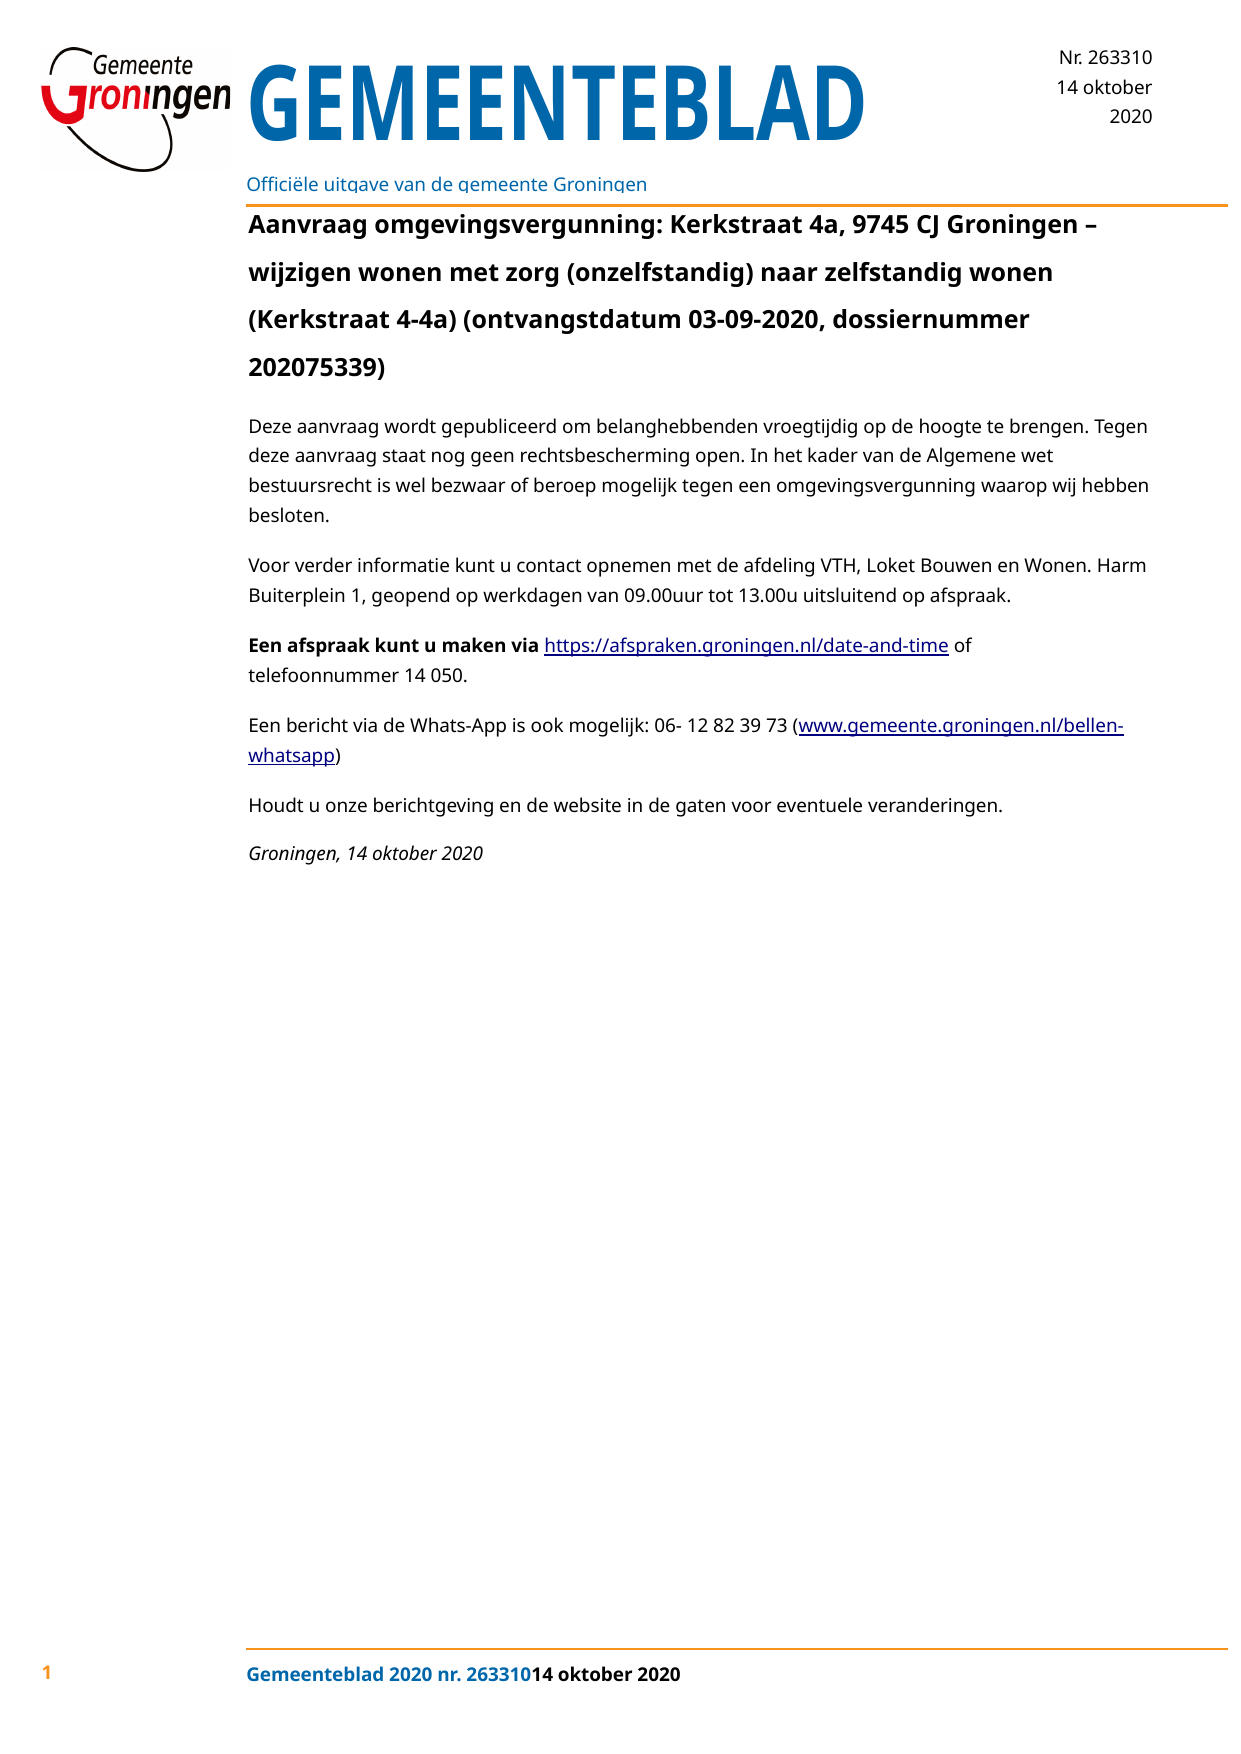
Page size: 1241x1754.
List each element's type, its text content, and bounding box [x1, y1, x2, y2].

text Een bericht via de Whats-App is ook mogelijk: 06- 12 82 39 73 (www.gemeente.groningen.nl/bellen-whatsapp) [248, 712, 1152, 768]
text Aanvraag omgevingsvergunning: Kerkstraat 4a, 9745 CJ Groningen – wijzigen wonen met zorg (onzelfstandig) naar zelfstandig wonen (Kerkstraat 4-4a) (ontvangstdatum 03-09-2020, dossiernummer 202075339) [248, 207, 1152, 384]
picture [41, 47, 231, 172]
text Houdt u onze berichtgeving en de website in de gaten voor eventuele veranderingen. [248, 792, 1152, 818]
text Een afspraak kunt u maken via https://afspraken.groningen.nl/date-and-time of telefoonnummer 14 050. [248, 632, 1152, 688]
text Groningen, 14 oktober 2020 [248, 840, 1152, 866]
text Deze aanvraag wordt gepubliceerd om belanghebbenden vroegtijdig op de hoogte te brengen. Tegen deze aanvraag staat nog geen rechtsbescherming open. In het kader van de Algemene wet bestuursrecht is wel bezwaar of beroep mogelijk tegen een omgevingsvergunning waarop wij hebben besloten. [248, 413, 1152, 528]
text Voor verder informatie kunt u contact opnemen met de afdeling VTH, Loket Bouwen en Wonen. Harm Buiterplein 1, geopend op werkdagen van 09.00uur tot 13.00u uitsluitend op afspraak. [248, 552, 1152, 608]
